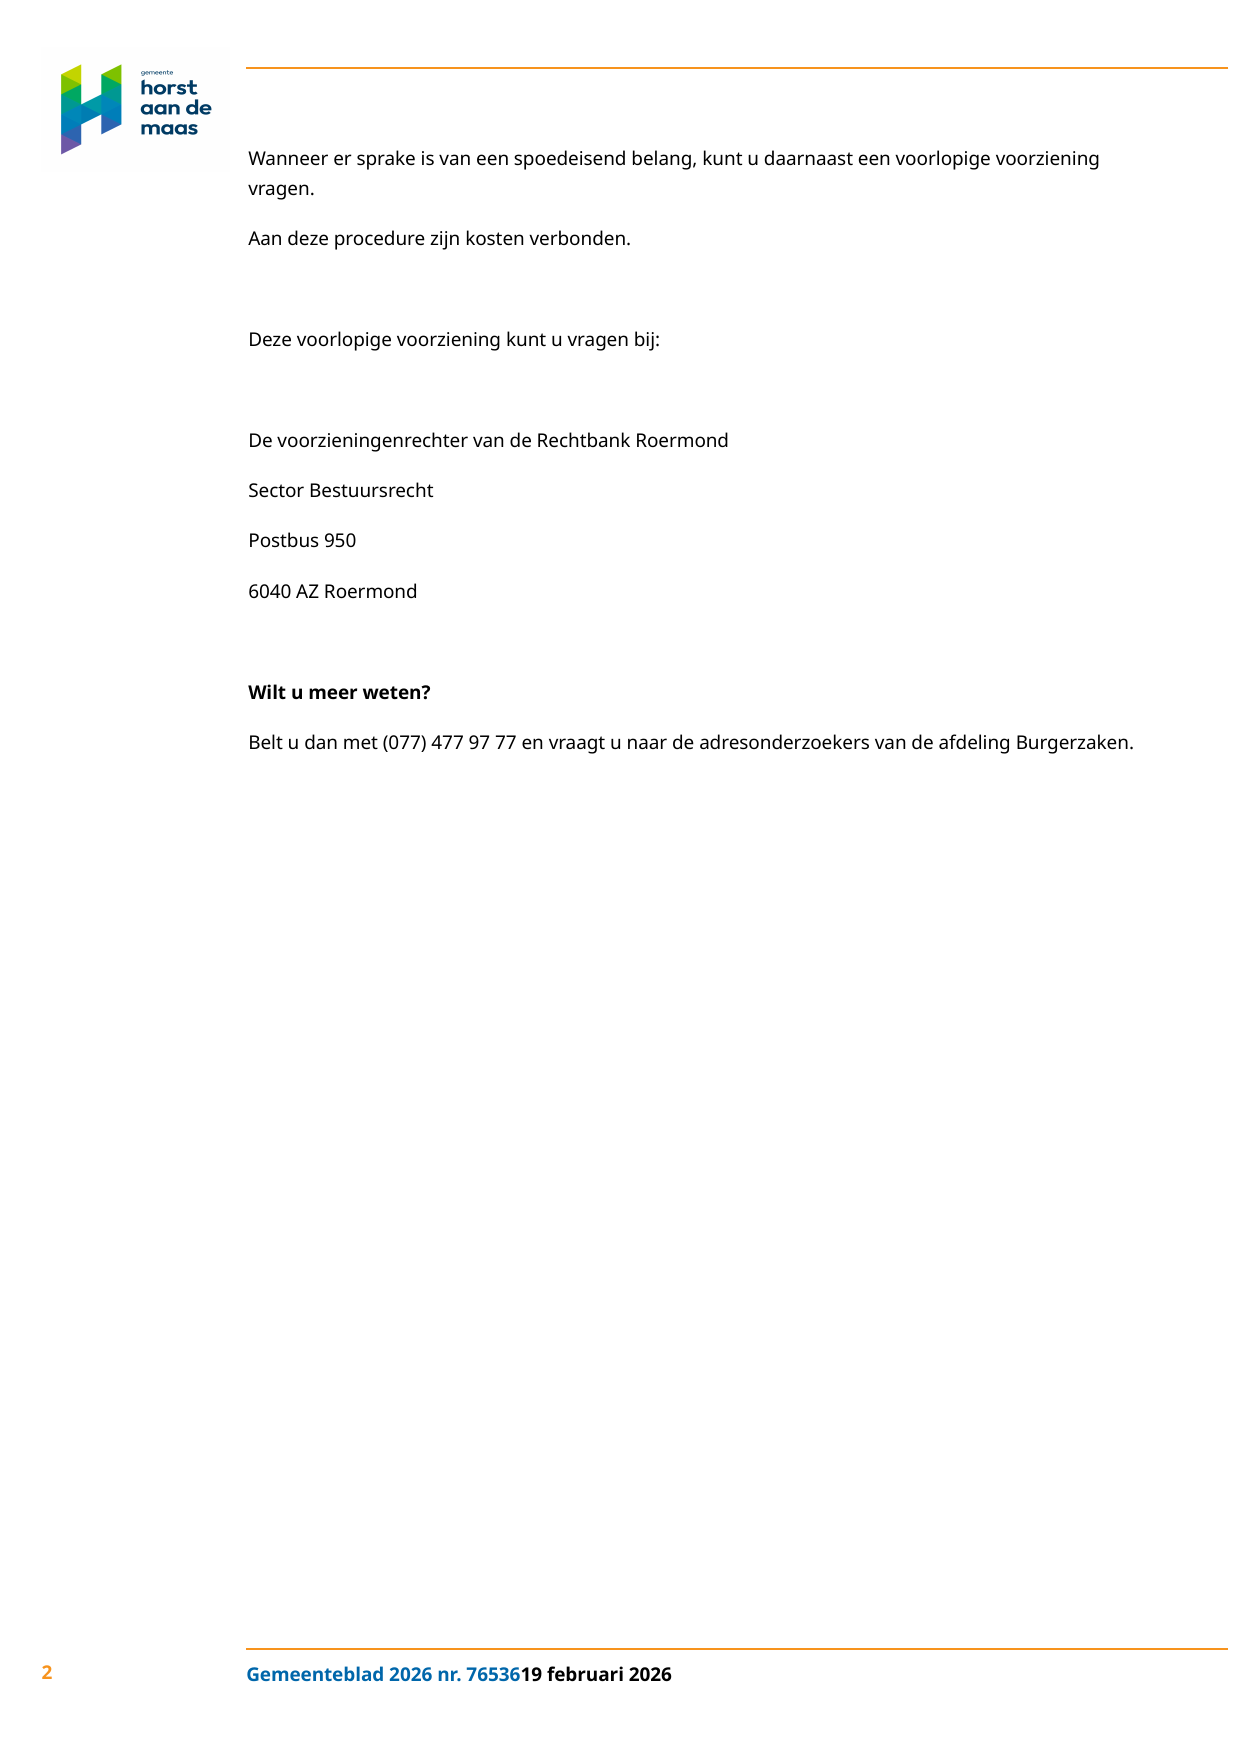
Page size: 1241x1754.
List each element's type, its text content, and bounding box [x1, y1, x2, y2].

picture [41, 47, 231, 172]
text Wilt u meer weten? [248, 679, 1152, 705]
text 6040 AZ Roermond [248, 578, 1152, 604]
text De voorzieningenrechter van de Rechtbank Roermond [248, 427, 1152, 453]
text Aan deze procedure zijn kosten verbonden. [248, 225, 1152, 251]
text Deze voorlopige voorziening kunt u vragen bij: [248, 326, 1152, 352]
text Sector Bestuursrecht [248, 477, 1152, 503]
text Postbus 950 [248, 528, 1152, 553]
text Wanneer er sprake is van een spoedeisend belang, kunt u daarnaast een voorlopige voorziening vragen. [248, 145, 1152, 201]
text Belt u dan met (077) 477 97 77 en vraagt u naar de adresonderzoekers van de afdeling Burgerzaken. [248, 729, 1152, 755]
